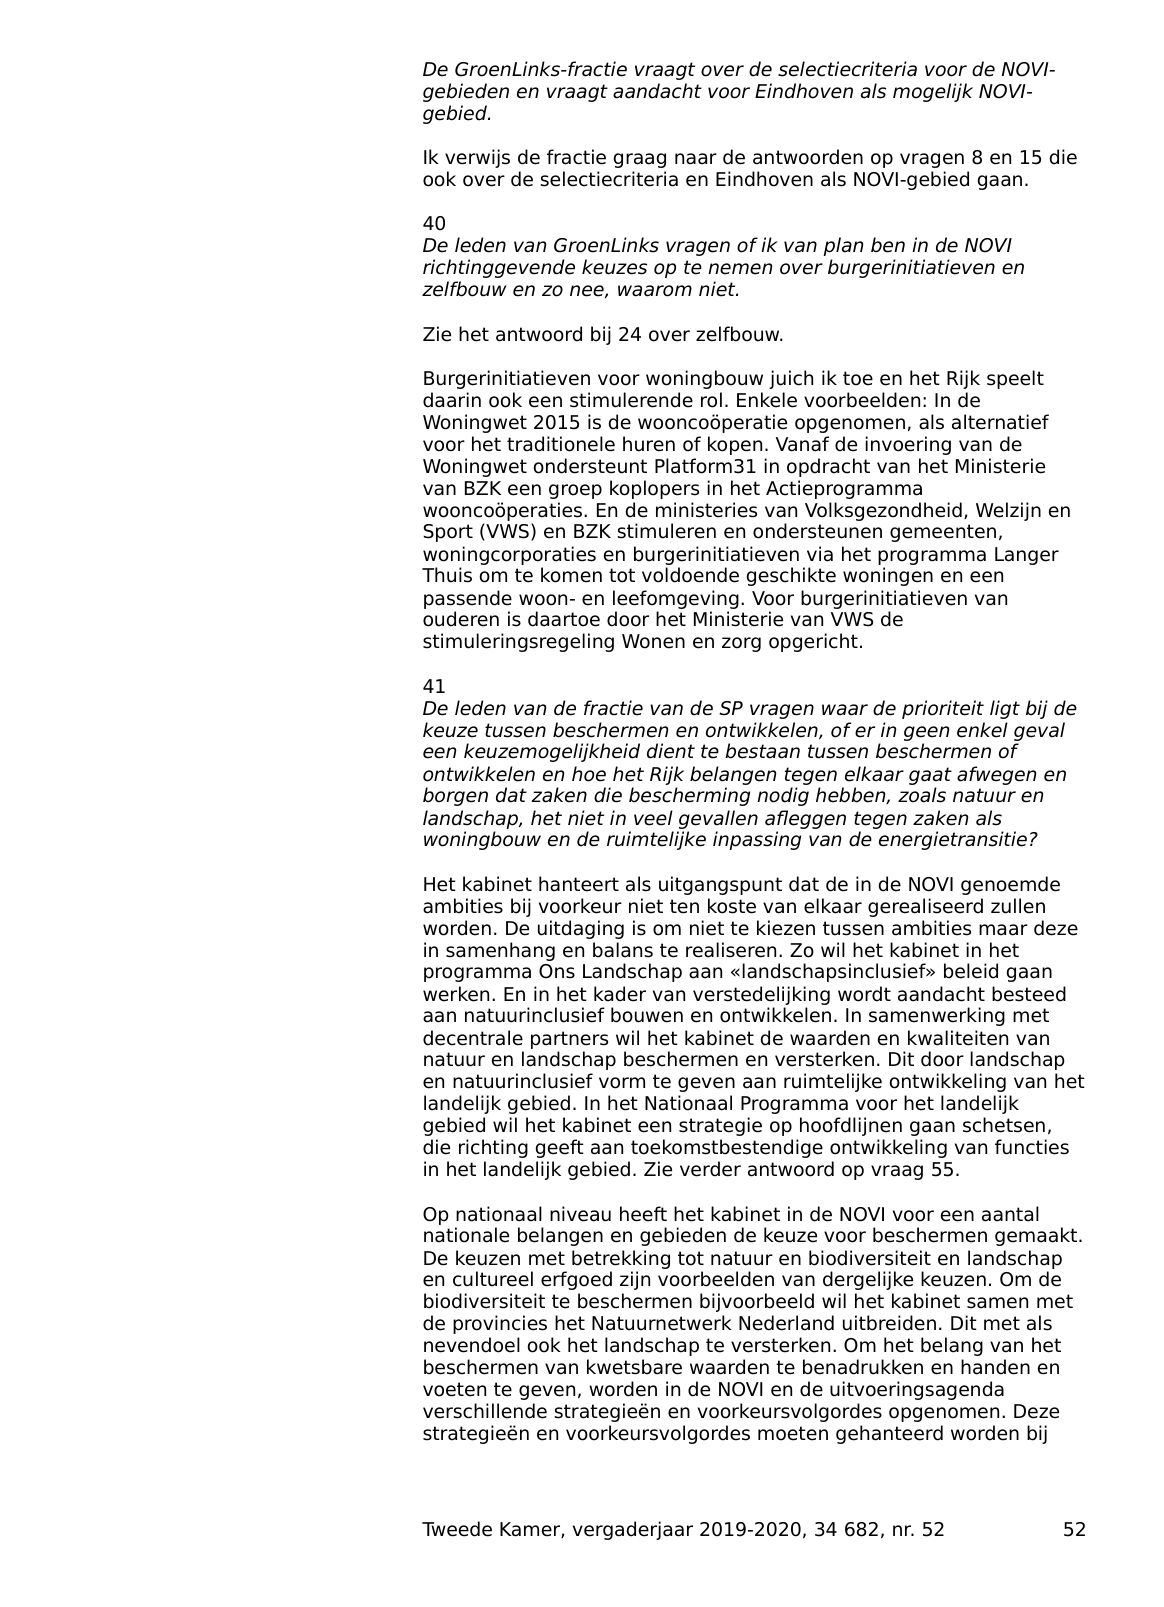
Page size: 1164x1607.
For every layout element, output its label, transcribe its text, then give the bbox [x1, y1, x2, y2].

text De leden van GroenLinks vragen of ik van plan ben in de NOVI richtinggevende keuzes op te nemen over burgerinitiatieven en zelfbouw en zo nee, waarom niet. [422, 235, 1087, 301]
text De GroenLinks-fractie vraagt over de selectiecriteria voor de NOVI-gebieden en vraagt aandacht voor Eindhoven als mogelijk NOVI-gebied. [422, 59, 1087, 125]
text Ik verwijs de fractie graag naar de antwoorden op vragen 8 en 15 die ook over de selectiecriteria en Eindhoven als NOVI-gebied gaan. [422, 147, 1087, 191]
text Het kabinet hanteert als uitgangspunt dat de in de NOVI genoemde ambities bij voorkeur niet ten koste van elkaar gerealiseerd zullen worden. De uitdaging is om niet te kiezen tussen ambities maar deze in samenhang en balans te realiseren. Zo wil het kabinet in het programma Ons Landschap aan «landschapsinclusief» beleid gaan werken. En in het kader van verstedelijking wordt aandacht besteed aan natuurinclusief bouwen en ontwikkelen. In samenwerking met decentrale partners wil het kabinet de waarden en kwaliteiten van natuur en landschap beschermen en versterken. Dit door landschap en natuurinclusief vorm te geven aan ruimtelijke ontwikkeling van het landelijk gebied. In het Nationaal Programma voor het landelijk gebied wil het kabinet een strategie op hoofdlijnen gaan schetsen, die richting geeft aan toekomstbestendige ontwikkeling van functies in het landelijk gebied. Zie verder antwoord op vraag 55. [422, 873, 1087, 1181]
text De leden van de fractie van de SP vragen waar de prioriteit ligt bij de keuze tussen beschermen en ontwikkelen, of er in geen enkel geval een keuzemogelijkheid dient te bestaan tussen beschermen of ontwikkelen en hoe het Rijk belangen tegen elkaar gaat afwegen en borgen dat zaken die bescherming nodig hebben, zoals natuur en landschap, het niet in veel gevallen afleggen tegen zaken als woningbouw en de ruimtelijke inpassing van de energietransitie? [422, 697, 1087, 851]
text 40 [422, 213, 1087, 235]
text 41 [422, 676, 1087, 697]
text Zie het antwoord bij 24 over zelfbouw. [422, 323, 1087, 345]
text Op nationaal niveau heeft het kabinet in de NOVI voor een aantal nationale belangen en gebieden de keuze voor beschermen gemaakt. De keuzen met betrekking tot natuur en biodiversiteit en landschap en cultureel erfgoed zijn voorbeelden van dergelijke keuzen. Om de biodiversiteit te beschermen bijvoorbeeld wil het kabinet samen met de provincies het Natuurnetwerk Nederland uitbreiden. Dit met als nevendoel ook het landschap te versterken. Om het belang van het beschermen van kwetsbare waarden te benadrukken en handen en voeten te geven, worden in de NOVI en de uitvoeringsagenda verschillende strategieën en voorkeursvolgordes opgenomen. Deze strategieën en voorkeursvolgordes moeten gehanteerd worden bij [422, 1203, 1087, 1445]
text Burgerinitiatieven voor woningbouw juich ik toe en het Rijk speelt daarin ook een stimulerende rol. Enkele voorbeelden: In de Woningwet 2015 is de wooncoöperatie opgenomen, als alternatief voor het traditionele huren of kopen. Vanaf de invoering van de Woningwet ondersteunt Platform31 in opdracht van het Ministerie van BZK een groep koplopers in het Actieprogramma wooncoöperaties. En de ministeries van Volksgezondheid, Welzijn en Sport (VWS) en BZK stimuleren en ondersteunen gemeenten, woningcorporaties en burgerinitiatieven via het programma Langer Thuis om te komen tot voldoende geschikte woningen en een passende woon- en leefomgeving. Voor burgerinitiatieven van ouderen is daartoe door het Ministerie van VWS de stimuleringsregeling Wonen en zorg opgericht. [422, 368, 1087, 653]
